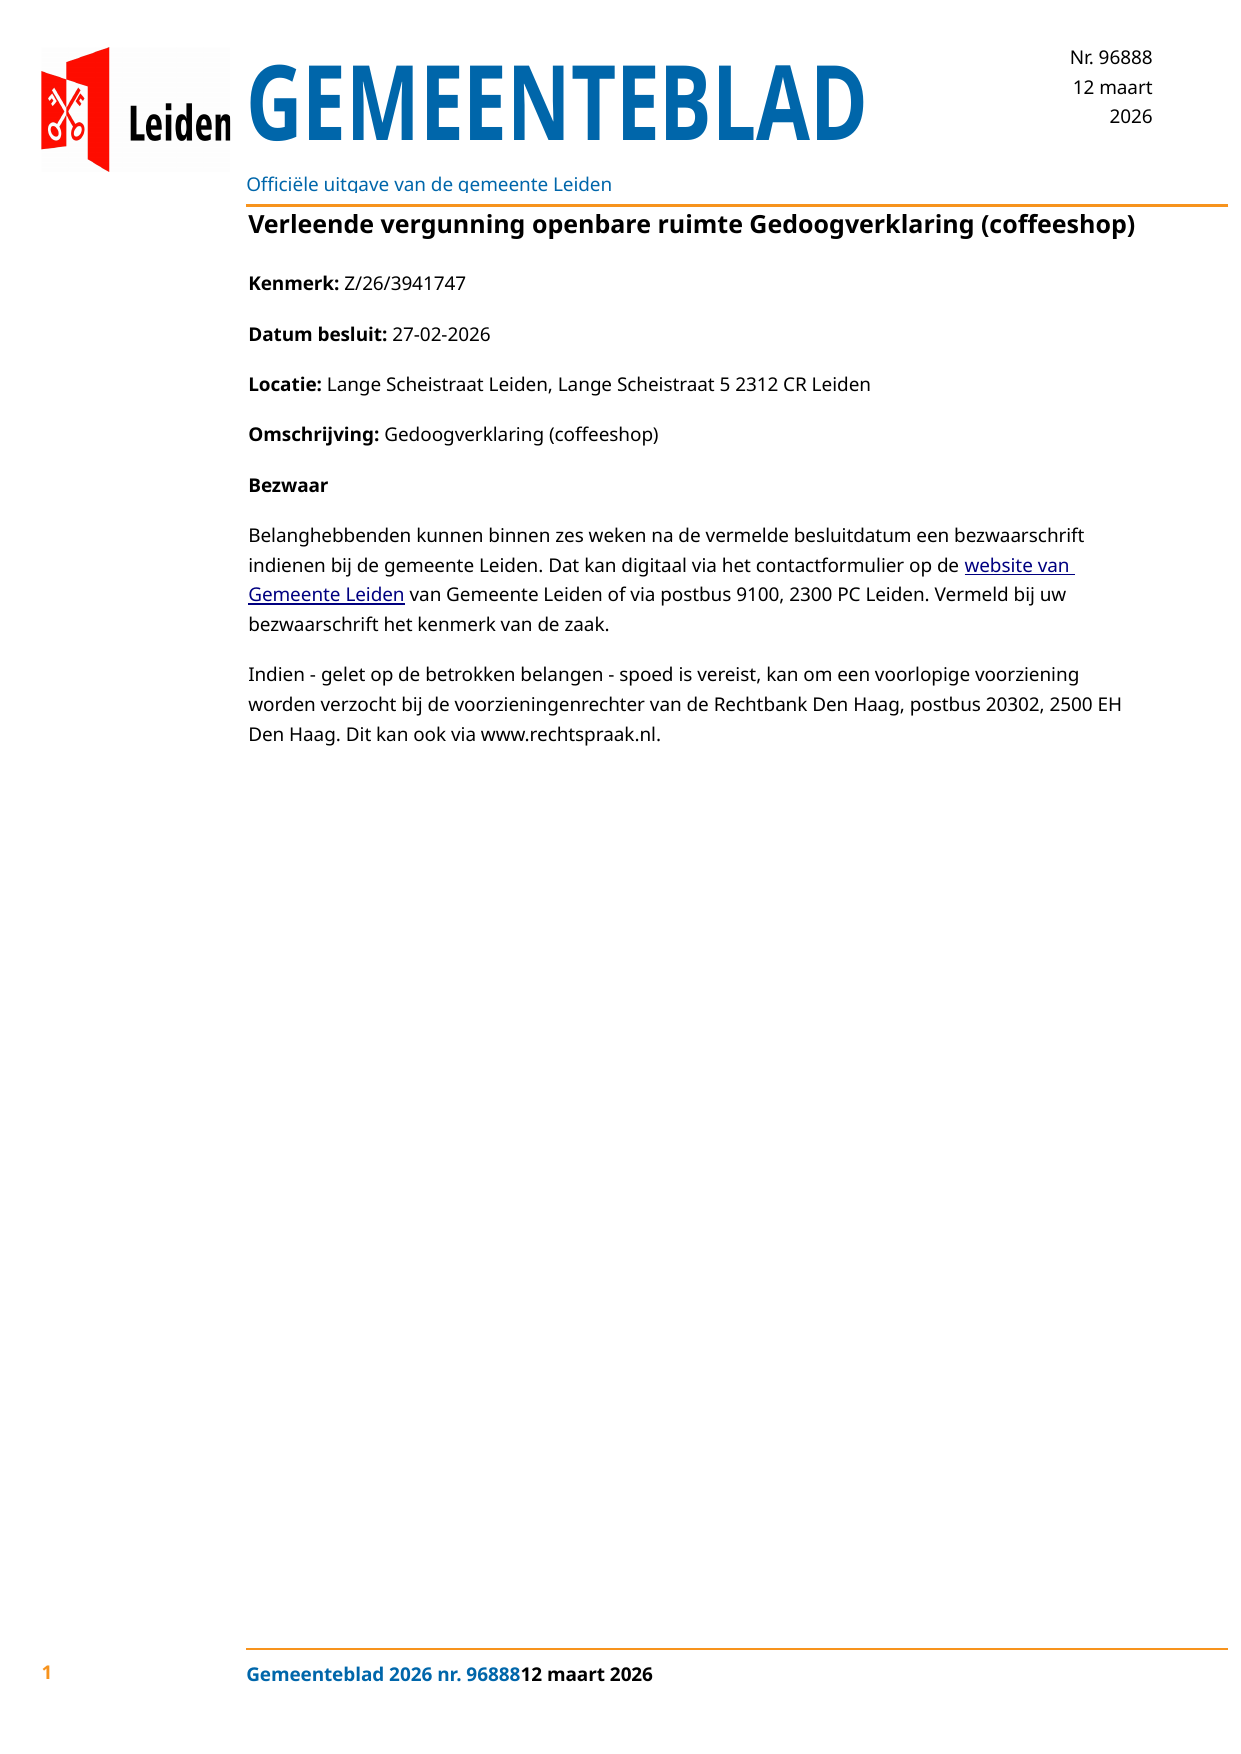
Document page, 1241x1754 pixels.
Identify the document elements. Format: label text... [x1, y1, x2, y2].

text Locatie: Lange Scheistraat Leiden, Lange Scheistraat 5 2312 CR Leiden [248, 371, 1152, 397]
text Belanghebbenden kunnen binnen zes weken na de vermelde besluitdatum een bezwaarschrift indienen bij de gemeente Leiden. Dat kan digitaal via het contactformulier op de website van Gemeente Leiden van Gemeente Leiden of via postbus 9100, 2300 PC Leiden. Vermeld bij uw bezwaarschrift het kenmerk van de zaak. [248, 522, 1152, 637]
text Indien - gelet op de betrokken belangen - spoed is vereist, kan om een voorlopige voorziening worden verzocht bij de voorzieningenrechter van de Rechtbank Den Haag, postbus 20302, 2500 EH Den Haag. Dit kan ook via www.rechtspraak.nl. [248, 662, 1152, 746]
text Bezwaar [248, 472, 1152, 498]
text Datum besluit: 27-02-2026 [248, 321, 1152, 346]
text Verleende vergunning openbare ruimte Gedoogverklaring (coffeeshop) [248, 207, 1152, 241]
text Kenmerk: Z/26/3941747 [248, 270, 1152, 296]
text Omschrijving: Gedoogverklaring (coffeeshop) [248, 422, 1152, 447]
picture [41, 47, 231, 172]
